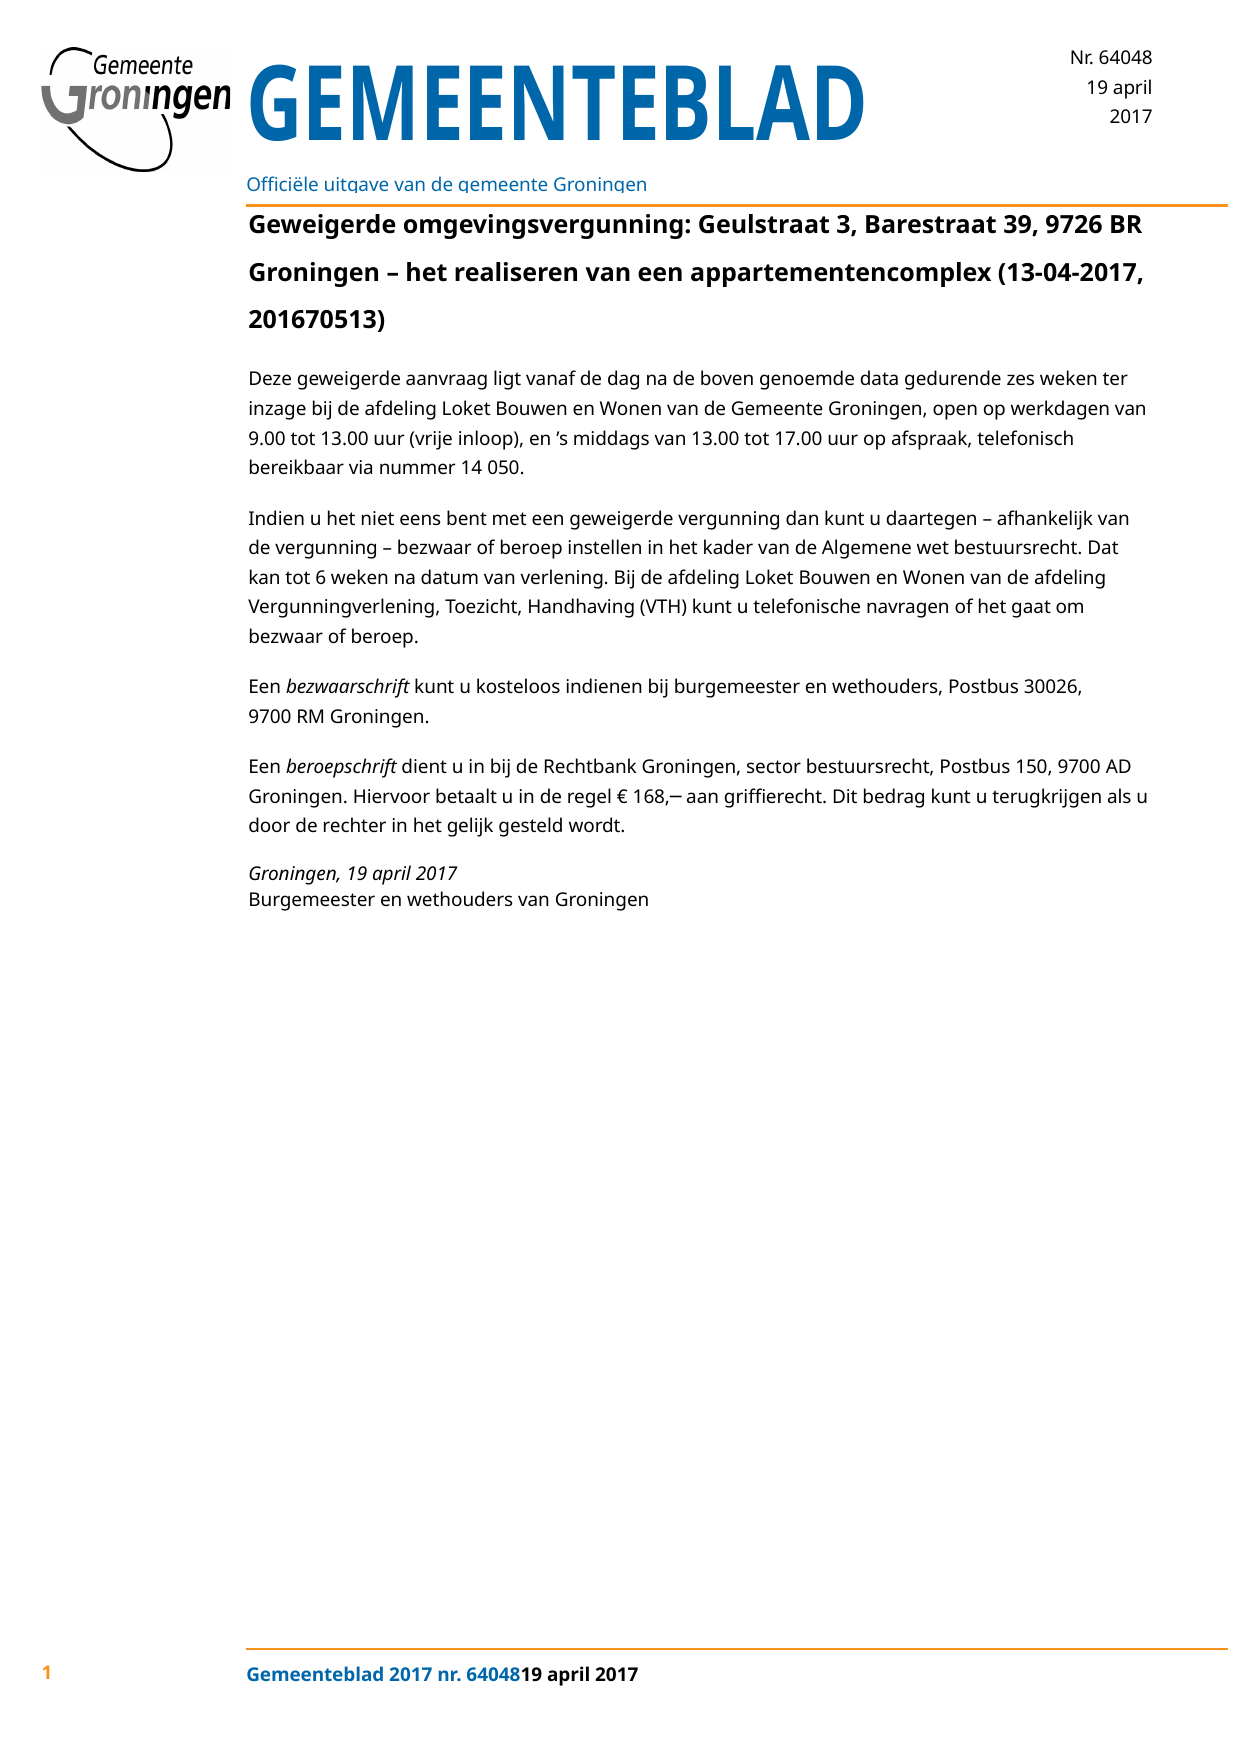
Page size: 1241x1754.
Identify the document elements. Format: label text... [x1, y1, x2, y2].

picture [41, 47, 231, 172]
text Indien u het niet eens bent met een geweigerde vergunning dan kunt u daartegen – afhankelijk van de vergunning – bezwaar of beroep instellen in het kader van de Algemene wet bestuursrecht. Dat kan tot 6 weken na datum van verlening. Bij de afdeling Loket Bouwen en Wonen van de afdeling Vergunningverlening, Toezicht, Handhaving (VTH) kunt u telefonische navragen of het gaat om bezwaar of beroep. [248, 505, 1152, 649]
text Burgemeester en wethouders van Groningen [248, 886, 1152, 912]
text Een bezwaarschrift kunt u kosteloos indienen bij burgemeester en wethouders, Postbus 30026, 9700 RM Groningen. [248, 673, 1152, 729]
text Een beroepschrift dient u in bij de Rechtbank Groningen, sector bestuursrecht, Postbus 150, 9700 AD Groningen. Hiervoor betaalt u in de regel € 168,─ aan griffierecht. Dit bedrag kunt u terugkrijgen als u door de rechter in het gelijk gesteld wordt. [248, 753, 1152, 838]
text Geweigerde omgevingsvergunning: Geulstraat 3, Barestraat 39, 9726 BR Groningen – het realiseren van een appartementencomplex (13-04-2017, 201670513) [248, 207, 1152, 336]
text Deze geweigerde aanvraag ligt vanaf de dag na de boven genoemde data gedurende zes weken ter inzage bij de afdeling Loket Bouwen en Wonen van de Gemeente Groningen, open op werkdagen van 9.00 tot 13.00 uur (vrije inloop), en ’s middags van 13.00 tot 17.00 uur op afspraak, telefonisch bereikbaar via nummer 14 050. [248, 366, 1152, 480]
text Groningen, 19 april 2017 [248, 860, 1152, 886]
